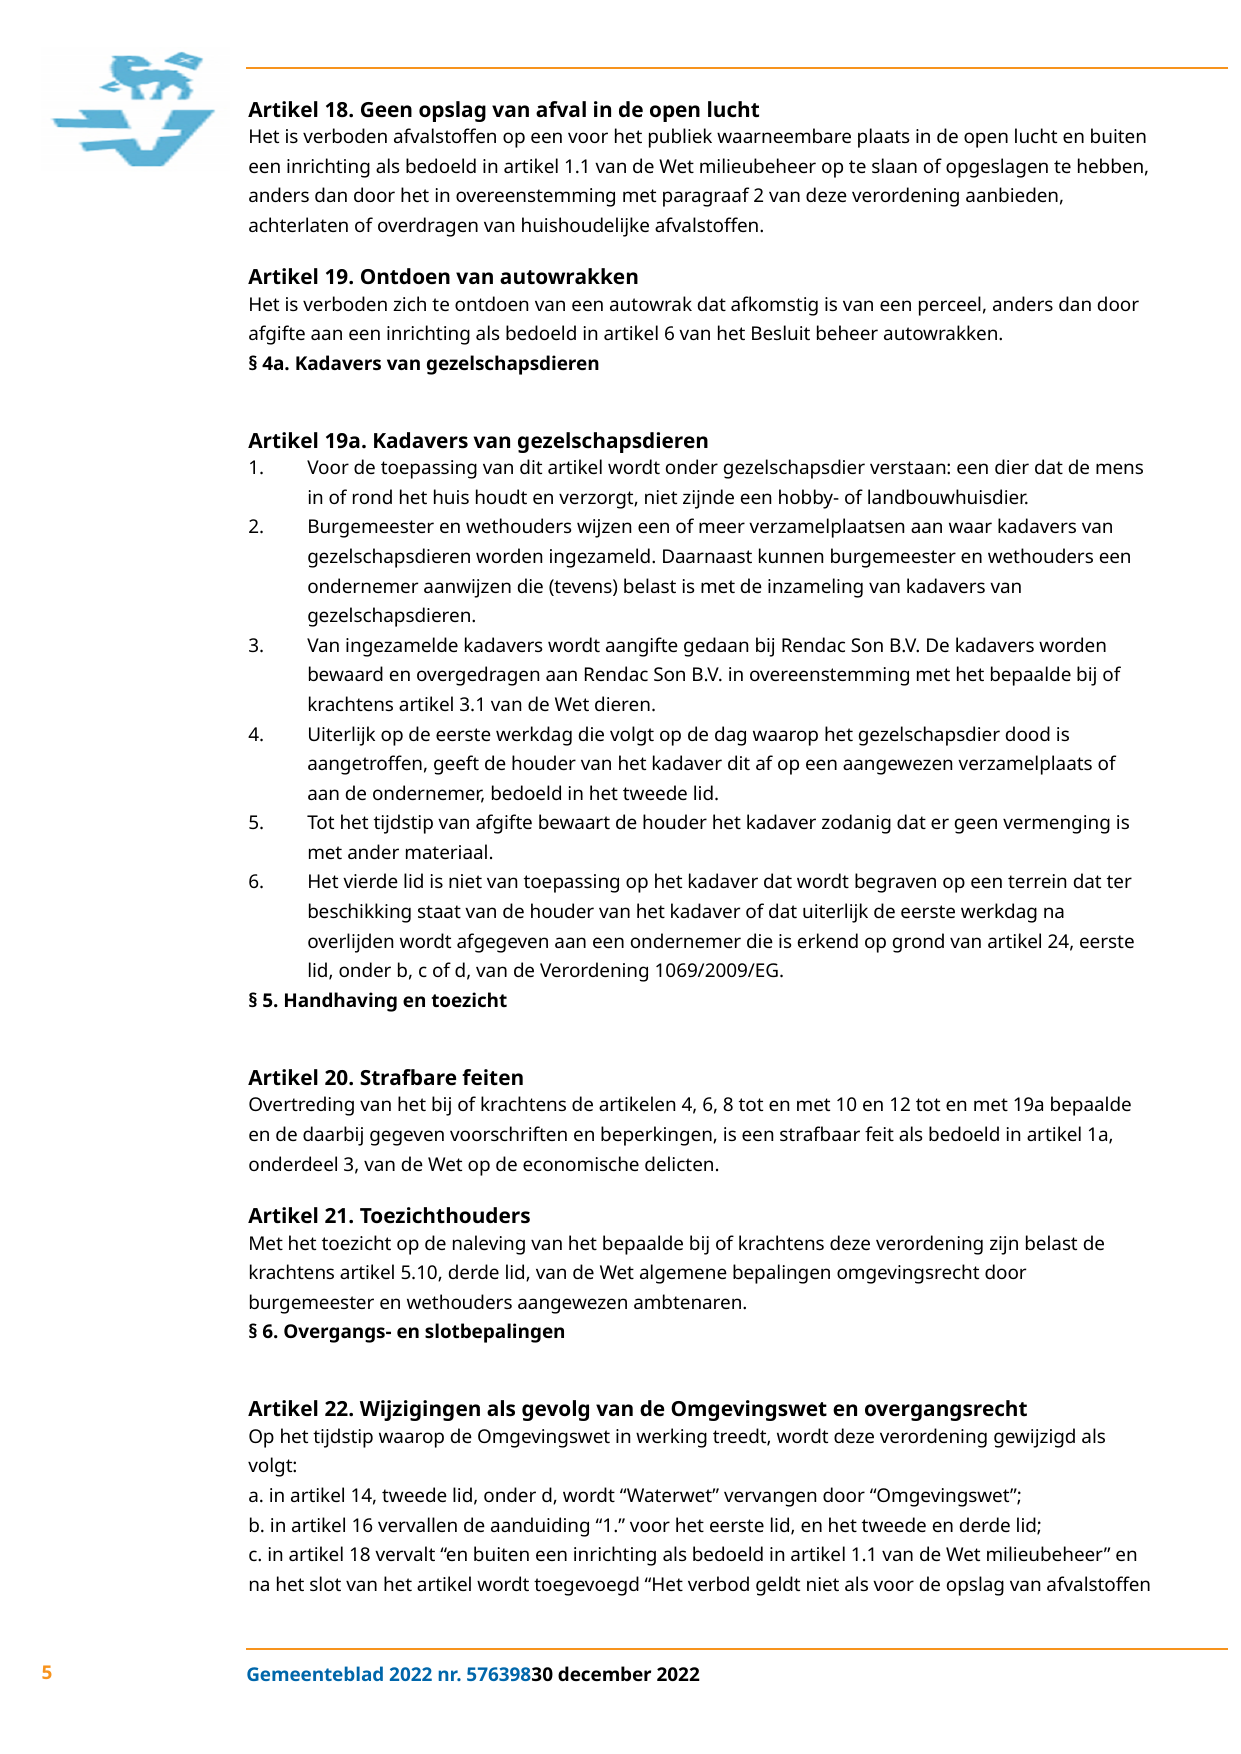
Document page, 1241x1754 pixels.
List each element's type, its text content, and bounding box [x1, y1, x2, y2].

text c. in artikel 18 vervalt “en buiten een inrichting als bedoeld in artikel 1.1 van de Wet milieubeheer” en na het slot van het artikel wordt toegevoegd “Het verbod geldt niet als voor de opslag van afvalstoffen [248, 1541, 1152, 1597]
list Burgemeester en wethouders wijzen een of meer verzamelplaatsen aan waar kadavers van gezelschapsdieren worden ingezameld. Daarnaast kunnen burgemeester en wethouders een ondernemer aanwijzen die (tevens) belast is met de inzameling van kadavers van gezelschapsdieren. [248, 514, 1152, 628]
text Overtreding van het bij of krachtens de artikelen 4, 6, 8 tot en met 10 en 12 tot en met 19a bepaalde en de daarbij gegeven voorschriften en beperkingen, is een strafbaar feit als bedoeld in artikel 1a, onderdeel 3, van de Wet op de economische delicten. [248, 1092, 1152, 1177]
text Artikel 21. Toezichthouders [248, 1201, 1152, 1230]
text a. in artikel 14, tweede lid, onder d, wordt “Waterwet” vervangen door “Omgevingswet”; [248, 1482, 1152, 1508]
text Artikel 18. Geen opslag van afval in de open lucht [248, 95, 1152, 123]
list Van ingezamelde kadavers wordt aangifte gedaan bij Rendac Son B.V. De kadavers worden bewaard en overgedragen aan Rendac Son B.V. in overeenstemming met het bepaalde bij of krachtens artikel 3.1 van de Wet dieren. [248, 632, 1152, 717]
list Uiterlijk op de eerste werkdag die volgt op de dag waarop het gezelschapsdier dood is aangetroffen, geeft de houder van het kadaver dit af op een aangewezen verzamelplaats of aan de ondernemer, bedoeld in het tweede lid. [248, 721, 1152, 806]
text Artikel 19. Ontdoen van autowrakken [248, 262, 1152, 291]
text Het is verboden afvalstoffen op een voor het publiek waarneembare plaats in de open lucht en buiten een inrichting als bedoeld in artikel 1.1 van de Wet milieubeheer op te slaan of opgeslagen te hebben, anders dan door het in overeenstemming met paragraaf 2 van deze verordening aanbieden, achterlaten of overdragen van huishoudelijke afvalstoffen. [248, 123, 1152, 238]
text § 6. Overgangs- en slotbepalingen [248, 1318, 1152, 1344]
list Het vierde lid is niet van toepassing op het kadaver dat wordt begraven op een terrein dat ter beschikking staat van de houder van het kadaver of dat uiterlijk de eerste werkdag na overlijden wordt afgegeven aan een ondernemer die is erkend op grond van artikel 24, eerste lid, onder b, c of d, van de Verordening 1069/2009/EG. [248, 869, 1152, 983]
list Voor de toepassing van dit artikel wordt onder gezelschapsdier verstaan: een dier dat de mens in of rond het huis houdt en verzorgt, niet zijnde een hobby- of landbouwhuisdier. [248, 454, 1152, 510]
text Op het tijdstip waarop de Omgevingswet in werking treedt, wordt deze verordening gewijzigd als volgt: [248, 1423, 1152, 1478]
text Het is verboden zich te ontdoen van een autowrak dat afkomstig is van een perceel, anders dan door afgifte aan een inrichting als bedoeld in artikel 6 van het Besluit beheer autowrakken. [248, 291, 1152, 346]
picture [41, 47, 231, 172]
text § 4a. Kadavers van gezelschapsdieren [248, 350, 1152, 376]
list Tot het tijdstip van afgifte bewaart de houder het kadaver zodanig dat er geen vermenging is met ander materiaal. [248, 809, 1152, 865]
text § 5. Handhaving en toezicht [248, 987, 1152, 1013]
text Artikel 20. Strafbare feiten [248, 1063, 1152, 1092]
text Artikel 22. Wijzigingen als gevolg van de Omgevingswet en overgangsrecht [248, 1394, 1152, 1423]
text Met het toezicht op de naleving van het bepaalde bij of krachtens deze verordening zijn belast de krachtens artikel 5.10, derde lid, van de Wet algemene bepalingen omgevingsrecht door burgemeester en wethouders aangewezen ambtenaren. [248, 1230, 1152, 1314]
text Artikel 19a. Kadavers van gezelschapsdieren [248, 426, 1152, 454]
text b. in artikel 16 vervallen de aanduiding “1.” voor het eerste lid, en het tweede en derde lid; [248, 1512, 1152, 1537]
